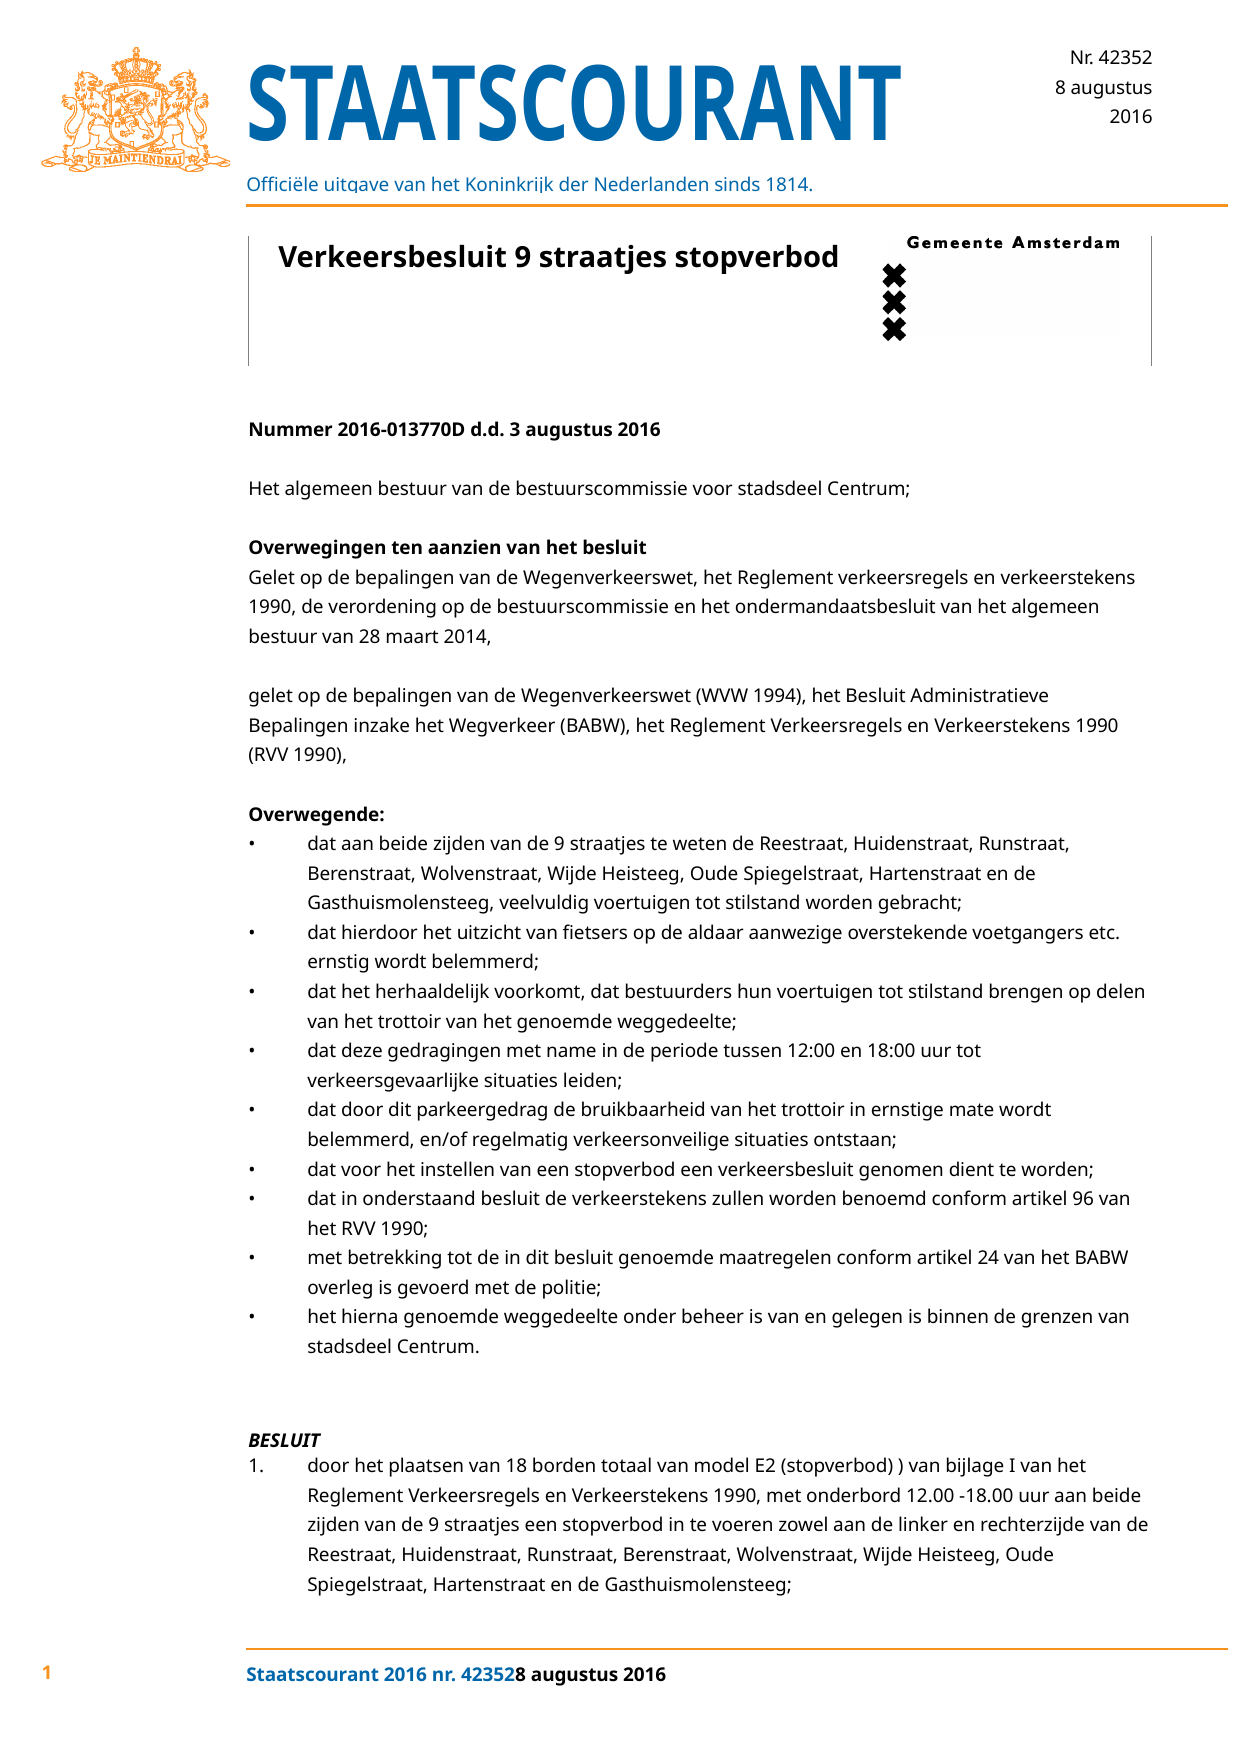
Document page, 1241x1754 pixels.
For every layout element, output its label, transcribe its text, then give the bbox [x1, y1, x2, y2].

list dat deze gedragingen met name in de periode tussen 12:00 en 18:00 uur tot verkeersgevaarlijke situaties leiden; [248, 1037, 1152, 1093]
list dat het herhaaldelijk voorkomt, dat bestuurders hun voertuigen tot stilstand brengen op delen van het trottoir van het genoemde weggedeelte; [248, 978, 1152, 1033]
text gelet op de bepalingen van de Wegenverkeerswet (WVW 1994), het Besluit Administratieve Bepalingen inzake het Wegverkeer (BABW), het Reglement Verkeersregels en Verkeerstekens 1990 (RVV 1990), [248, 682, 1152, 767]
table_header [850, 236, 1151, 366]
list met betrekking tot de in dit besluit genoemde maatregelen conform artikel 24 van het BABW overleg is gevoerd met de politie; [248, 1244, 1152, 1300]
list het hierna genoemde weggedeelte onder beheer is van en gelegen is binnen de grenzen van stadsdeel Centrum. [248, 1304, 1152, 1359]
text Nummer 2016-013770D d.d. 3 augustus 2016 [248, 416, 1152, 442]
list dat in onderstaand besluit de verkeerstekens zullen worden benoemd conform artikel 96 van het RVV 1990; [248, 1185, 1152, 1241]
text Overwegende: [248, 801, 1152, 826]
list dat door dit parkeergedrag de bruikbaarheid van het trottoir in ernstige mate wordt belemmerd, en/of regelmatig verkeersonveilige situaties ontstaan; [248, 1097, 1152, 1152]
list dat voor het instellen van een stopverbod een verkeersbesluit genomen dient te worden; [248, 1156, 1152, 1181]
picture [41, 47, 231, 172]
list dat hierdoor het uitzicht van fietsers op de aldaar aanwezige overstekende voetgangers etc. ernstig wordt belemmerd; [248, 919, 1152, 974]
list door het plaatsen van 18 borden totaal van model E2 (stopverbod) ) van bijlage I van het Reglement Verkeersregels en Verkeerstekens 1990, met onderbord 12.00 -18.00 uur aan beide zijden van de 9 straatjes een stopverbod in te voeren zowel aan de linker en rechterzijde van de Reestraat, Huidenstraat, Runstraat, Berenstraat, Wolvenstraat, Wijde Heisteeg, Oude Spiegelstraat, Hartenstraat en de Gasthuismolensteeg; [248, 1452, 1152, 1597]
list dat aan beide zijden van de 9 straatjes te weten de Reestraat, Huidenstraat, Runstraat, Berenstraat, Wolvenstraat, Wijde Heisteeg, Oude Spiegelstraat, Hartenstraat en de Gasthuismolensteeg, veelvuldig voertuigen tot stilstand worden gebracht; [248, 830, 1152, 915]
text BESLUIT [248, 1427, 1152, 1452]
table_header Verkeersbesluit 9 straatjes stopverbod [249, 236, 850, 366]
text Het algemeen bestuur van de bestuurscommissie voor stadsdeel Centrum; [248, 475, 1152, 501]
text Gelet op de bepalingen van de Wegenverkeerswet, het Reglement verkeersregels en verkeerstekens 1990, de verordening op de bestuurscommissie en het ondermandaatsbesluit van het algemeen bestuur van 28 maart 2014, [248, 564, 1152, 649]
text Overwegingen ten aanzien van het besluit [248, 534, 1152, 560]
picture [882, 236, 1119, 341]
